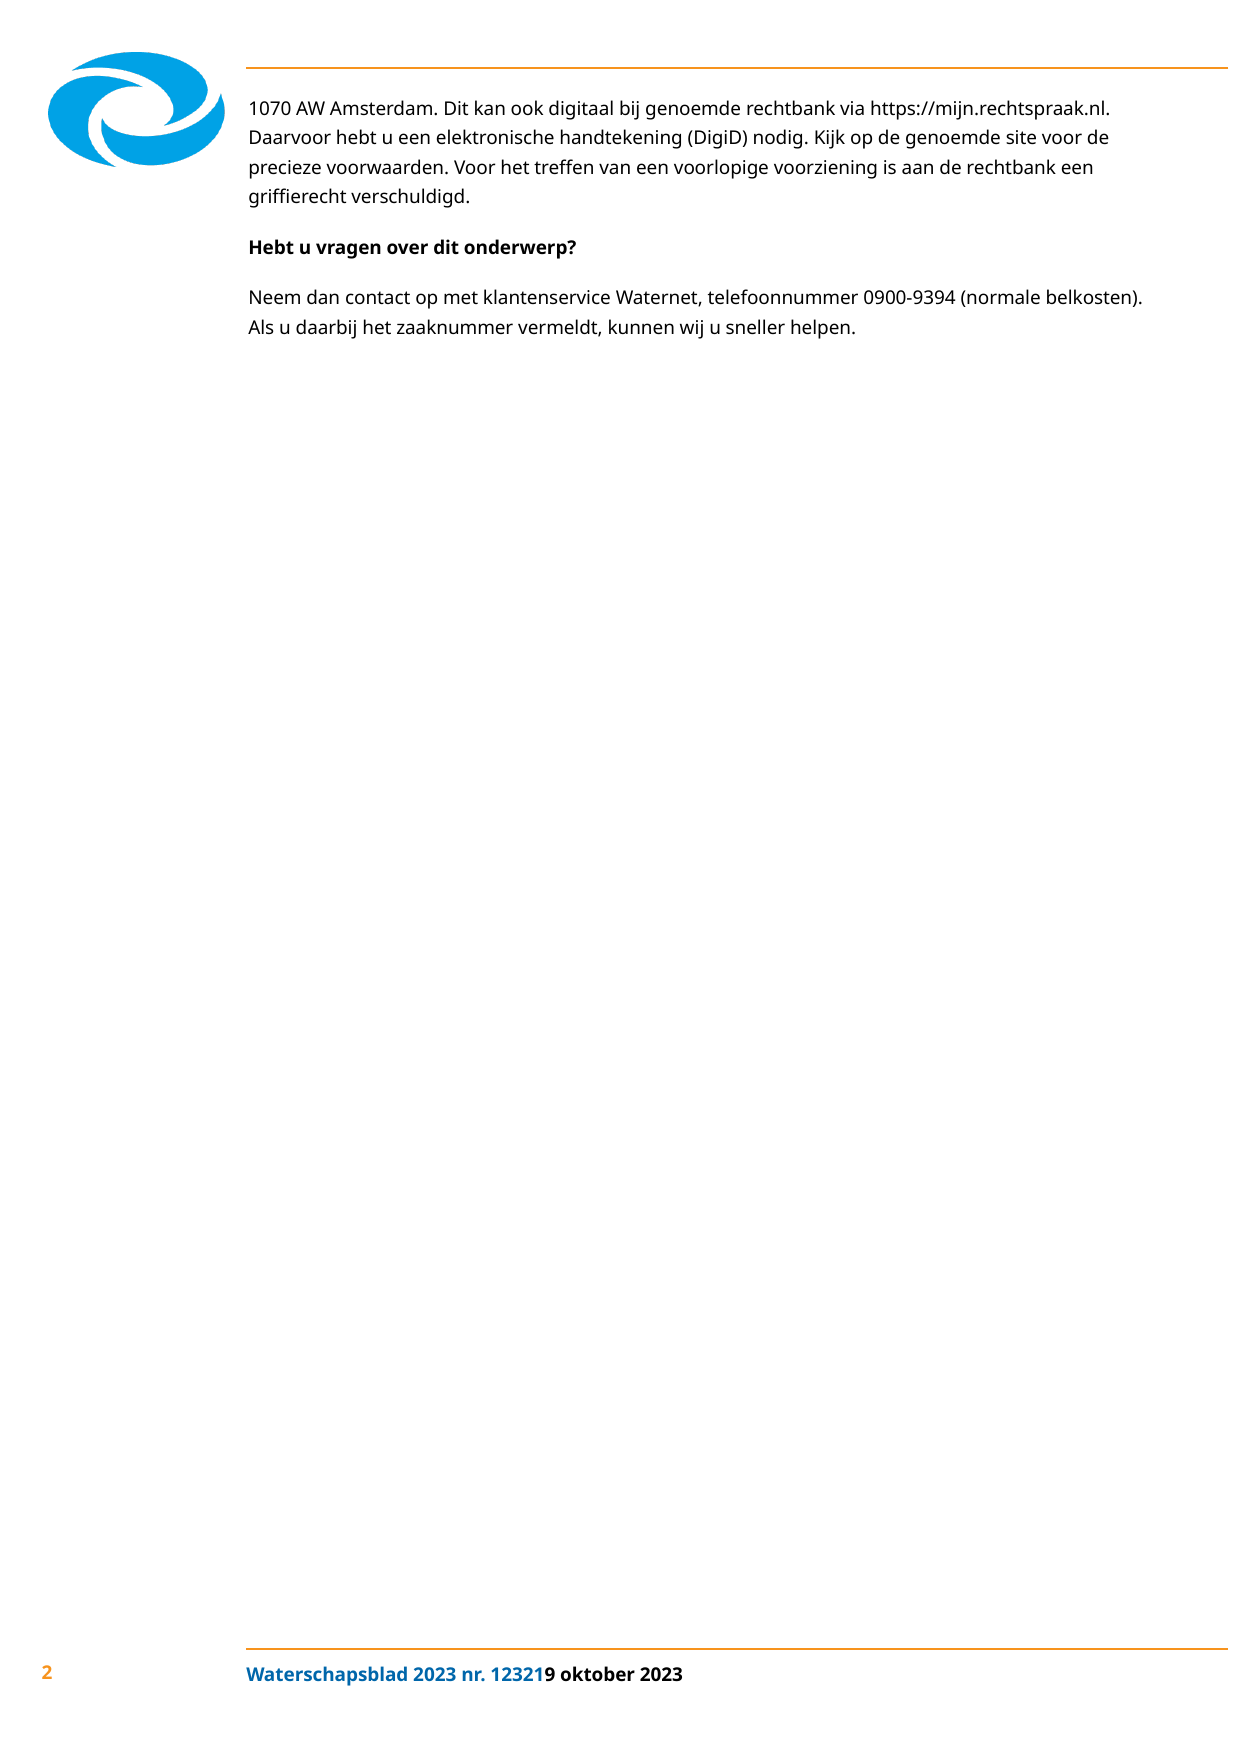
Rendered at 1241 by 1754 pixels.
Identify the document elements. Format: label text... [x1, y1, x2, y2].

picture [41, 47, 231, 172]
text Hebt u vragen over dit onderwerp? [248, 234, 1152, 260]
text Neem dan contact op met klantenservice Waternet, telefoonnummer 0900-9394 (normale belkosten). Als u daarbij het zaaknummer vermeldt, kunnen wij u sneller helpen. [248, 284, 1152, 340]
text 1070 AW Amsterdam. Dit kan ook digitaal bij genoemde rechtbank via https://mijn.rechtspraak.nl. Daarvoor hebt u een elektronische handtekening (DigiD) nodig. Kijk op de genoemde site voor de precieze voorwaarden. Voor het treffen van een voorlopige voorziening is aan de rechtbank een griffierecht verschuldigd. [248, 95, 1152, 209]
